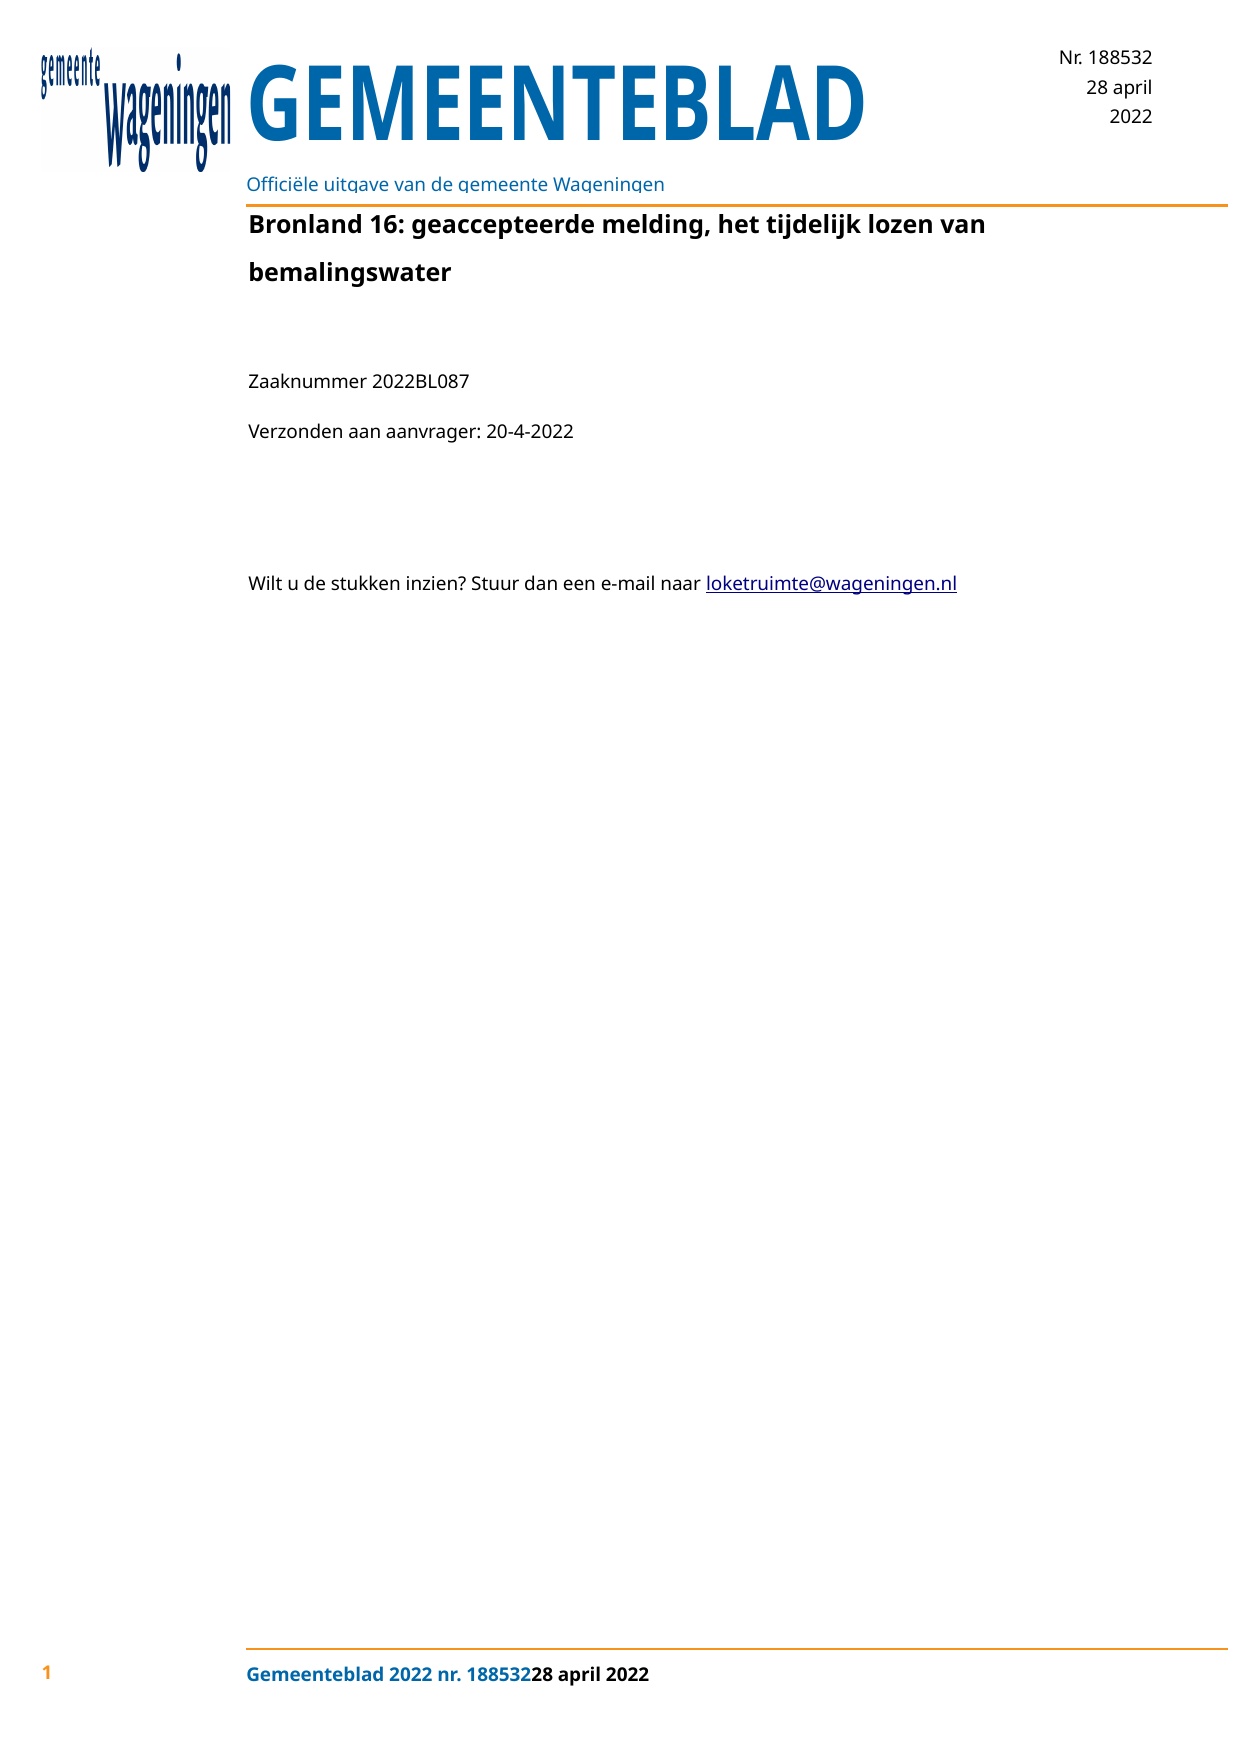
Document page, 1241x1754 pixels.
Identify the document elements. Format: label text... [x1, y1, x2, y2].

text Verzonden aan aanvrager: 20-4-2022 [248, 419, 1152, 444]
text Bronland 16: geaccepteerde melding, het tijdelijk lozen van bemalingswater [248, 207, 1152, 288]
picture [41, 47, 231, 172]
text Wilt u de stukken inzien? Stuur dan een e-mail naar loketruimte@wageningen.nl [248, 570, 1152, 596]
text Zaaknummer 2022BL087 [248, 368, 1152, 394]
